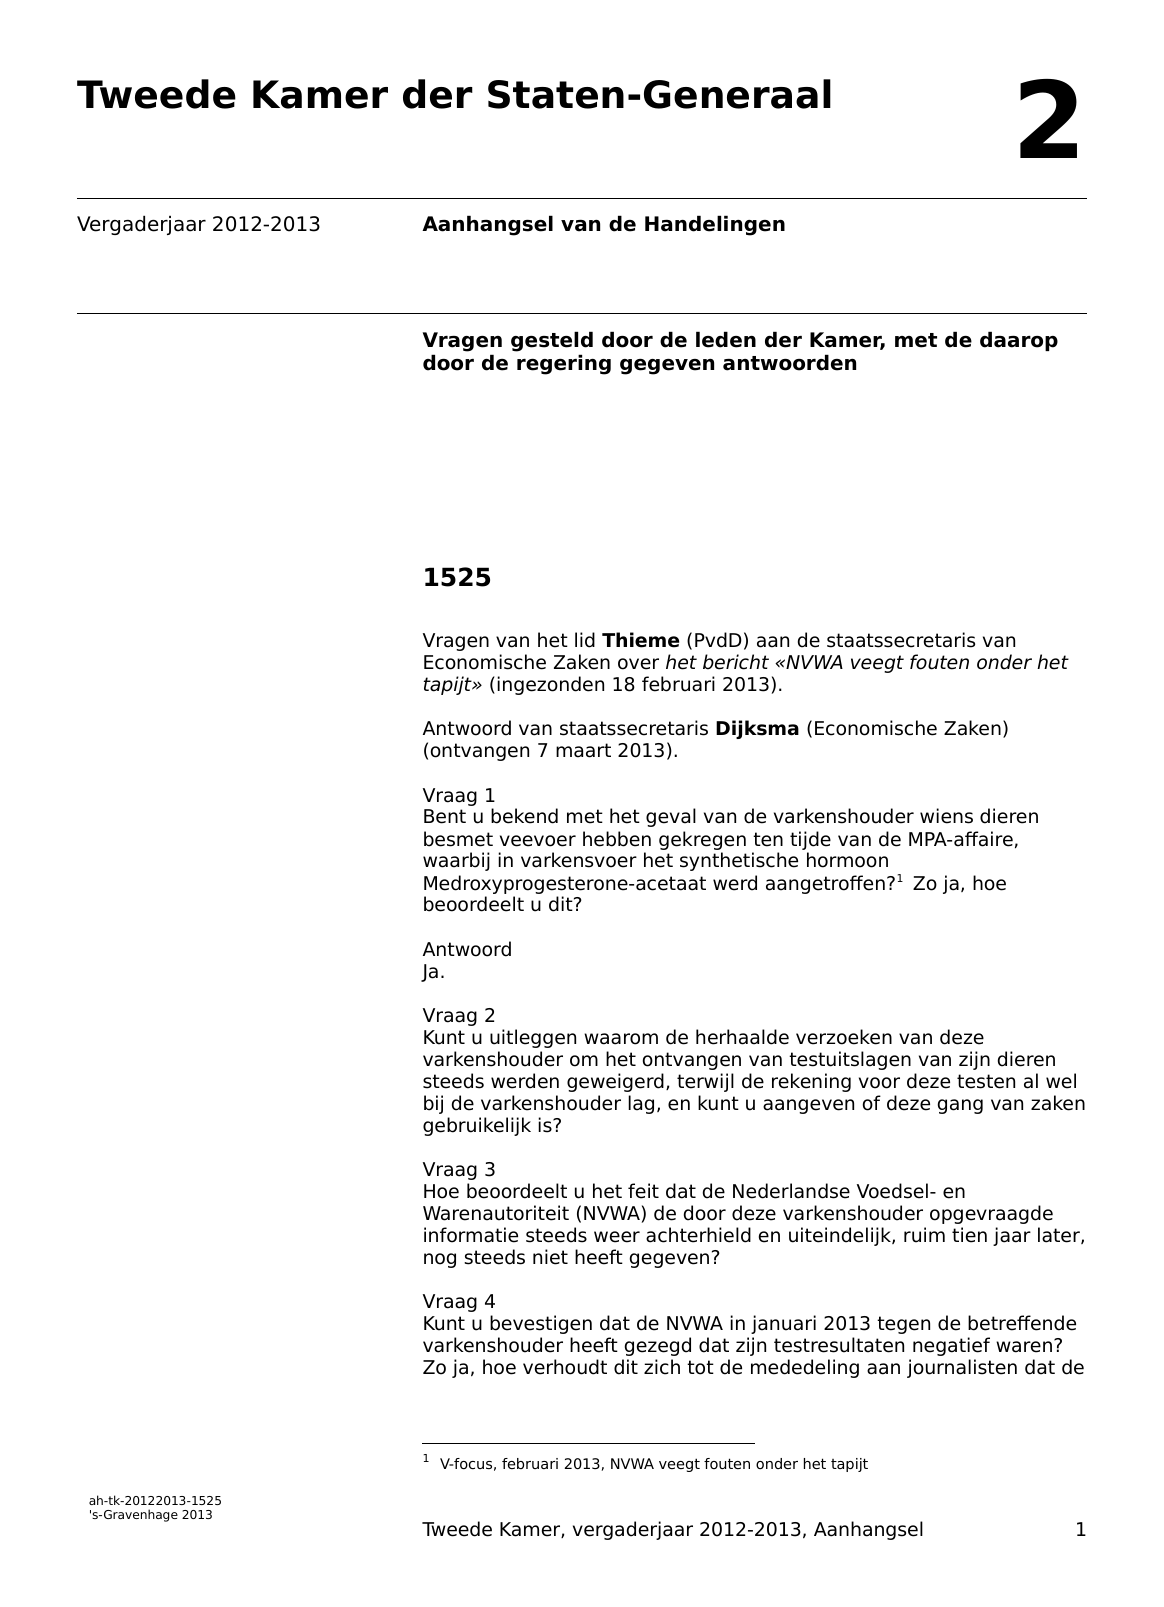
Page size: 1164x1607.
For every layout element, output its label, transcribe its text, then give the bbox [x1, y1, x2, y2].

text Vragen van het lid Thieme (PvdD) aan de staatssecretaris van Economische Zaken over het bericht «NVWA veegt fouten onder het tapijt» (ingezonden 18 februari 2013). [422, 630, 1087, 696]
text Ja. [422, 961, 1087, 982]
text 1525 [422, 563, 1087, 592]
text V-focus, februari 2013, NVWA veegt fouten onder het tapijt [422, 1452, 1087, 1474]
text Antwoord van staatssecretaris Dijksma (Economische Zaken) (ontvangen 7 maart 2013). [422, 718, 1087, 762]
table_cell Vergaderjaar 2012-2013 [77, 199, 422, 313]
table_cell Aanhangsel van de Handelingen [422, 199, 1087, 313]
text Bent u bekend met het geval van de varkenshouder wiens dieren besmet veevoer hebben gekregen ten tijde van de MPA-affaire, waarbij in varkensvoer het synthetische hormoon Medroxyprogesterone-acetaat werd aangetroffen? Zo ja, hoe beoordeelt u dit? [422, 806, 1087, 916]
table_header 2 [886, 59, 1087, 198]
text Vraag 3 [422, 1159, 1087, 1181]
text 's-Gravenhage 2013 [88, 1508, 323, 1522]
text Vraag 2 [422, 1005, 1087, 1027]
text Vraag 1 [422, 784, 1087, 806]
text Kunt u uitleggen waarom de herhaalde verzoeken van deze varkenshouder om het ontvangen van testuitslagen van zijn dieren steeds werden geweigerd, terwijl de rekening voor deze testen al wel bij de varkenshouder lag, en kunt u aangeven of deze gang van zaken gebruikelijk is? [422, 1027, 1087, 1137]
table_cell Vragen gesteld door de leden der Kamer, met de daarop door de regering gegeven antwoorden [422, 314, 1087, 375]
text Vraag 4 [422, 1291, 1087, 1313]
table_cell [77, 314, 422, 375]
table_header Tweede Kamer der Staten-Generaal [77, 59, 886, 198]
text Hoe beoordeelt u het feit dat de Nederlandse Voedsel- en Warenautoriteit (NVWA) de door deze varkenshouder opgevraagde informatie steeds weer achterhield en uiteindelijk, ruim tien jaar later, nog steeds niet heeft gegeven? [422, 1181, 1087, 1269]
text Antwoord [422, 938, 1087, 961]
text ah-tk-20122013-1525 [88, 1494, 323, 1508]
text Kunt u bevestigen dat de NVWA in januari 2013 tegen de betreffende varkenshouder heeft gezegd dat zijn testresultaten negatief waren? Zo ja, hoe verhoudt dit zich tot de mededeling aan journalisten dat de [422, 1313, 1087, 1379]
